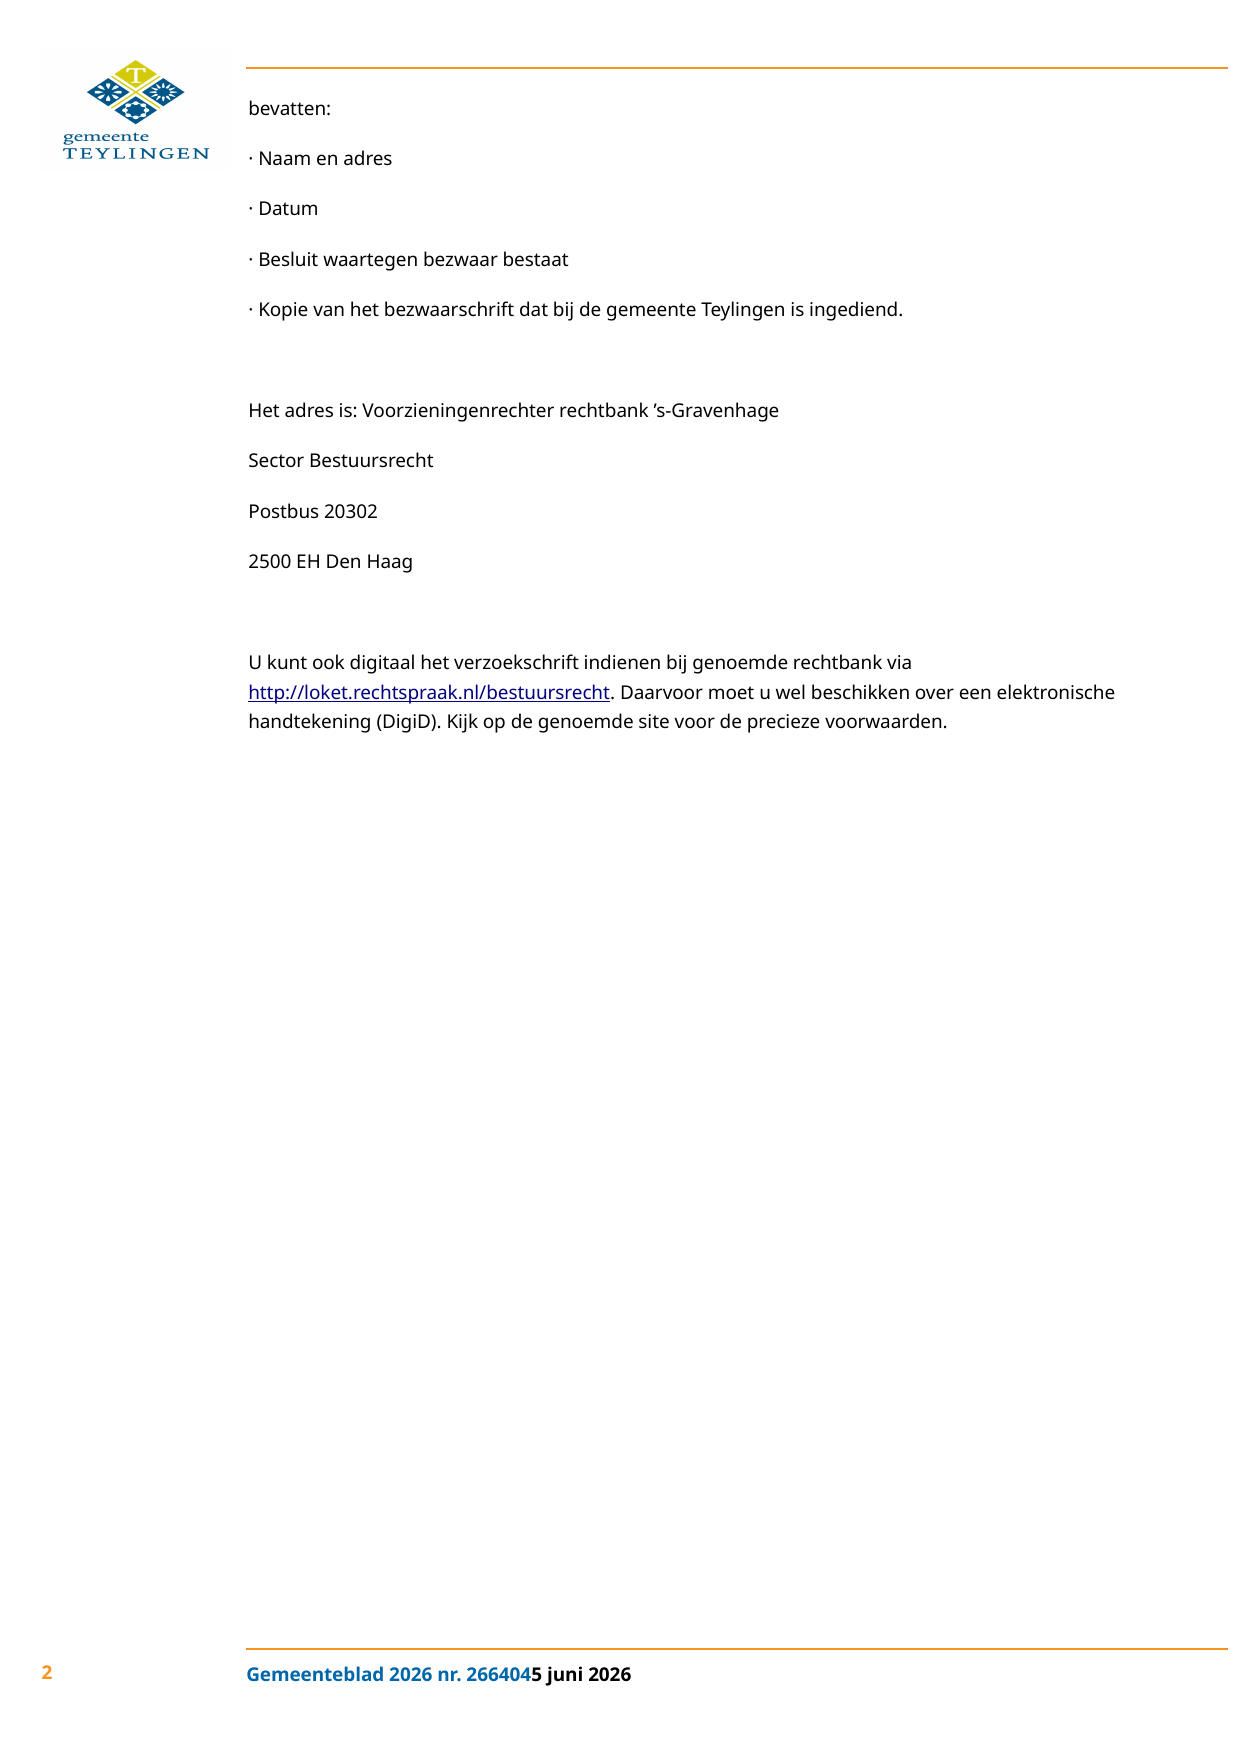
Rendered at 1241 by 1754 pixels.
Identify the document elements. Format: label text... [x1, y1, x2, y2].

text Sector Bestuursrecht [248, 448, 1152, 473]
text Postbus 20302 [248, 498, 1152, 524]
picture [41, 47, 231, 172]
text Het adres is: Voorzieningenrechter rechtbank ’s-Gravenhage [248, 397, 1152, 423]
text · Besluit waartegen bezwaar bestaat [248, 246, 1152, 272]
text · Kopie van het bezwaarschrift dat bij de gemeente Teylingen is ingediend. [248, 296, 1152, 322]
text bevatten: [248, 95, 1152, 121]
text 2500 EH Den Haag [248, 548, 1152, 574]
text · Naam en adres [248, 145, 1152, 171]
text · Datum [248, 196, 1152, 221]
text U kunt ook digitaal het verzoekschrift indienen bij genoemde rechtbank via http://loket.rechtspraak.nl/bestuursrecht. Daarvoor moet u wel beschikken over een elektronische handtekening (DigiD). Kijk op de genoemde site voor de precieze voorwaarden. [248, 649, 1152, 734]
